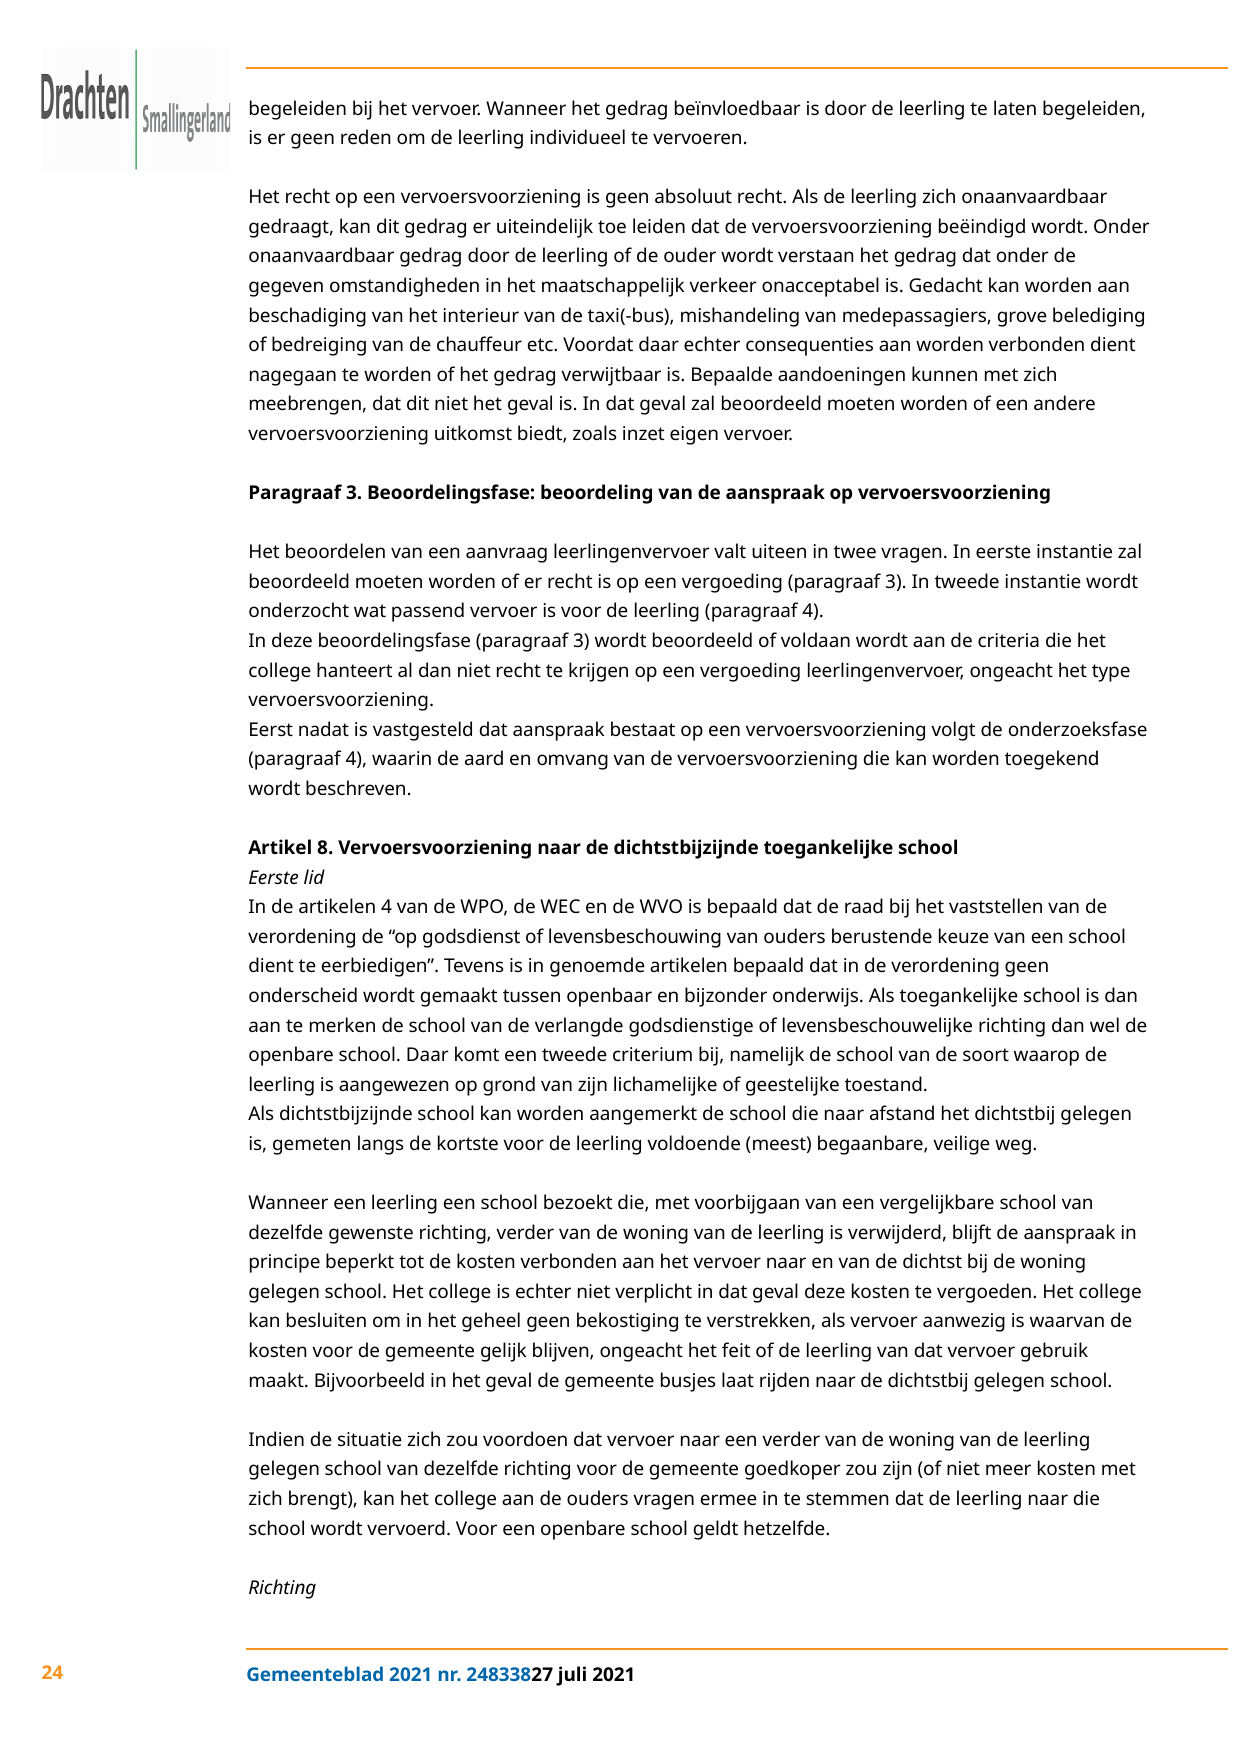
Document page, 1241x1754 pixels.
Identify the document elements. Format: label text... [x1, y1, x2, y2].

text Eerste lid [248, 864, 1152, 890]
text Eerst nadat is vastgesteld dat aanspraak bestaat op een vervoersvoorziening volgt de onderzoeksfase (paragraaf 4), waarin de aard en omvang van de vervoersvoorziening die kan worden toegekend wordt beschreven. [248, 716, 1152, 801]
text begeleiden bij het vervoer. Wanneer het gedrag beïnvloedbaar is door de leerling te laten begeleiden, is er geen reden om de leerling individueel te vervoeren. [248, 95, 1152, 150]
text In deze beoordelingsfase (paragraaf 3) wordt beoordeeld of voldaan wordt aan de criteria die het college hanteert al dan niet recht te krijgen op een vergoeding leerlingenvervoer, ongeacht het type vervoersvoorziening. [248, 627, 1152, 712]
text In de artikelen 4 van de WPO, de WEC en de WVO is bepaald dat de raad bij het vaststellen van de verordening de “op godsdienst of levensbeschouwing van ouders berustende keuze van een school dient te eerbiedigen”. Tevens is in genoemde artikelen bepaald dat in de verordening geen onderscheid wordt gemaakt tussen openbaar en bijzonder onderwijs. Als toegankelijke school is dan aan te merken de school van de verlangde godsdienstige of levensbeschouwelijke richting dan wel de openbare school. Daar komt een tweede criterium bij, namelijk de school van de soort waarop de leerling is aangewezen op grond van zijn lichamelijke of geestelijke toestand. [248, 893, 1152, 1097]
picture [41, 47, 231, 172]
text Paragraaf 3. Beoordelingsfase: beoordeling van de aanspraak op vervoersvoorziening [248, 479, 1152, 505]
text Indien de situatie zich zou voordoen dat vervoer naar een verder van de woning van de leerling gelegen school van dezelfde richting voor de gemeente goedkoper zou zijn (of niet meer kosten met zich brengt), kan het college aan de ouders vragen ermee in te stemmen dat de leerling naar die school wordt vervoerd. Voor een openbare school geldt hetzelfde. [248, 1426, 1152, 1541]
text Het recht op een vervoersvoorziening is geen absoluut recht. Als de leerling zich onaanvaardbaar gedraagt, kan dit gedrag er uiteindelijk toe leiden dat de vervoersvoorziening beëindigd wordt. Onder onaanvaardbaar gedrag door de leerling of de ouder wordt verstaan het gedrag dat onder de gegeven omstandigheden in het maatschappelijk verkeer onacceptabel is. Gedacht kan worden aan beschadiging van het interieur van de taxi(-bus), mishandeling van medepassagiers, grove belediging of bedreiging van de chauffeur etc. Voordat daar echter consequenties aan worden verbonden dient nagegaan te worden of het gedrag verwijtbaar is. Bepaalde aandoeningen kunnen met zich meebrengen, dat dit niet het geval is. In dat geval zal beoordeeld moeten worden of een andere vervoersvoorziening uitkomst biedt, zoals inzet eigen vervoer. [248, 183, 1152, 446]
text Richting [248, 1574, 1152, 1600]
text Als dichtstbijzijnde school kan worden aangemerkt de school die naar afstand het dichtstbij gelegen is, gemeten langs de kortste voor de leerling voldoende (meest) begaanbare, veilige weg. [248, 1101, 1152, 1156]
text Artikel 8. Vervoersvoorziening naar de dichtstbijzijnde toegankelijke school [248, 834, 1152, 860]
text Het beoordelen van een aanvraag leerlingenvervoer valt uiteen in twee vragen. In eerste instantie zal beoordeeld moeten worden of er recht is op een vergoeding (paragraaf 3). In tweede instantie wordt onderzocht wat passend vervoer is voor de leerling (paragraaf 4). [248, 538, 1152, 623]
text Wanneer een leerling een school bezoekt die, met voorbijgaan van een vergelijkbare school van dezelfde gewenste richting, verder van de woning van de leerling is verwijderd, blijft de aanspraak in principe beperkt tot de kosten verbonden aan het vervoer naar en van de dichtst bij de woning gelegen school. Het college is echter niet verplicht in dat geval deze kosten te vergoeden. Het college kan besluiten om in het geheel geen bekostiging te verstrekken, als vervoer aanwezig is waarvan de kosten voor de gemeente gelijk blijven, ongeacht het feit of de leerling van dat vervoer gebruik maakt. Bijvoorbeeld in het geval de gemeente busjes laat rijden naar de dichtstbij gelegen school. [248, 1189, 1152, 1393]
